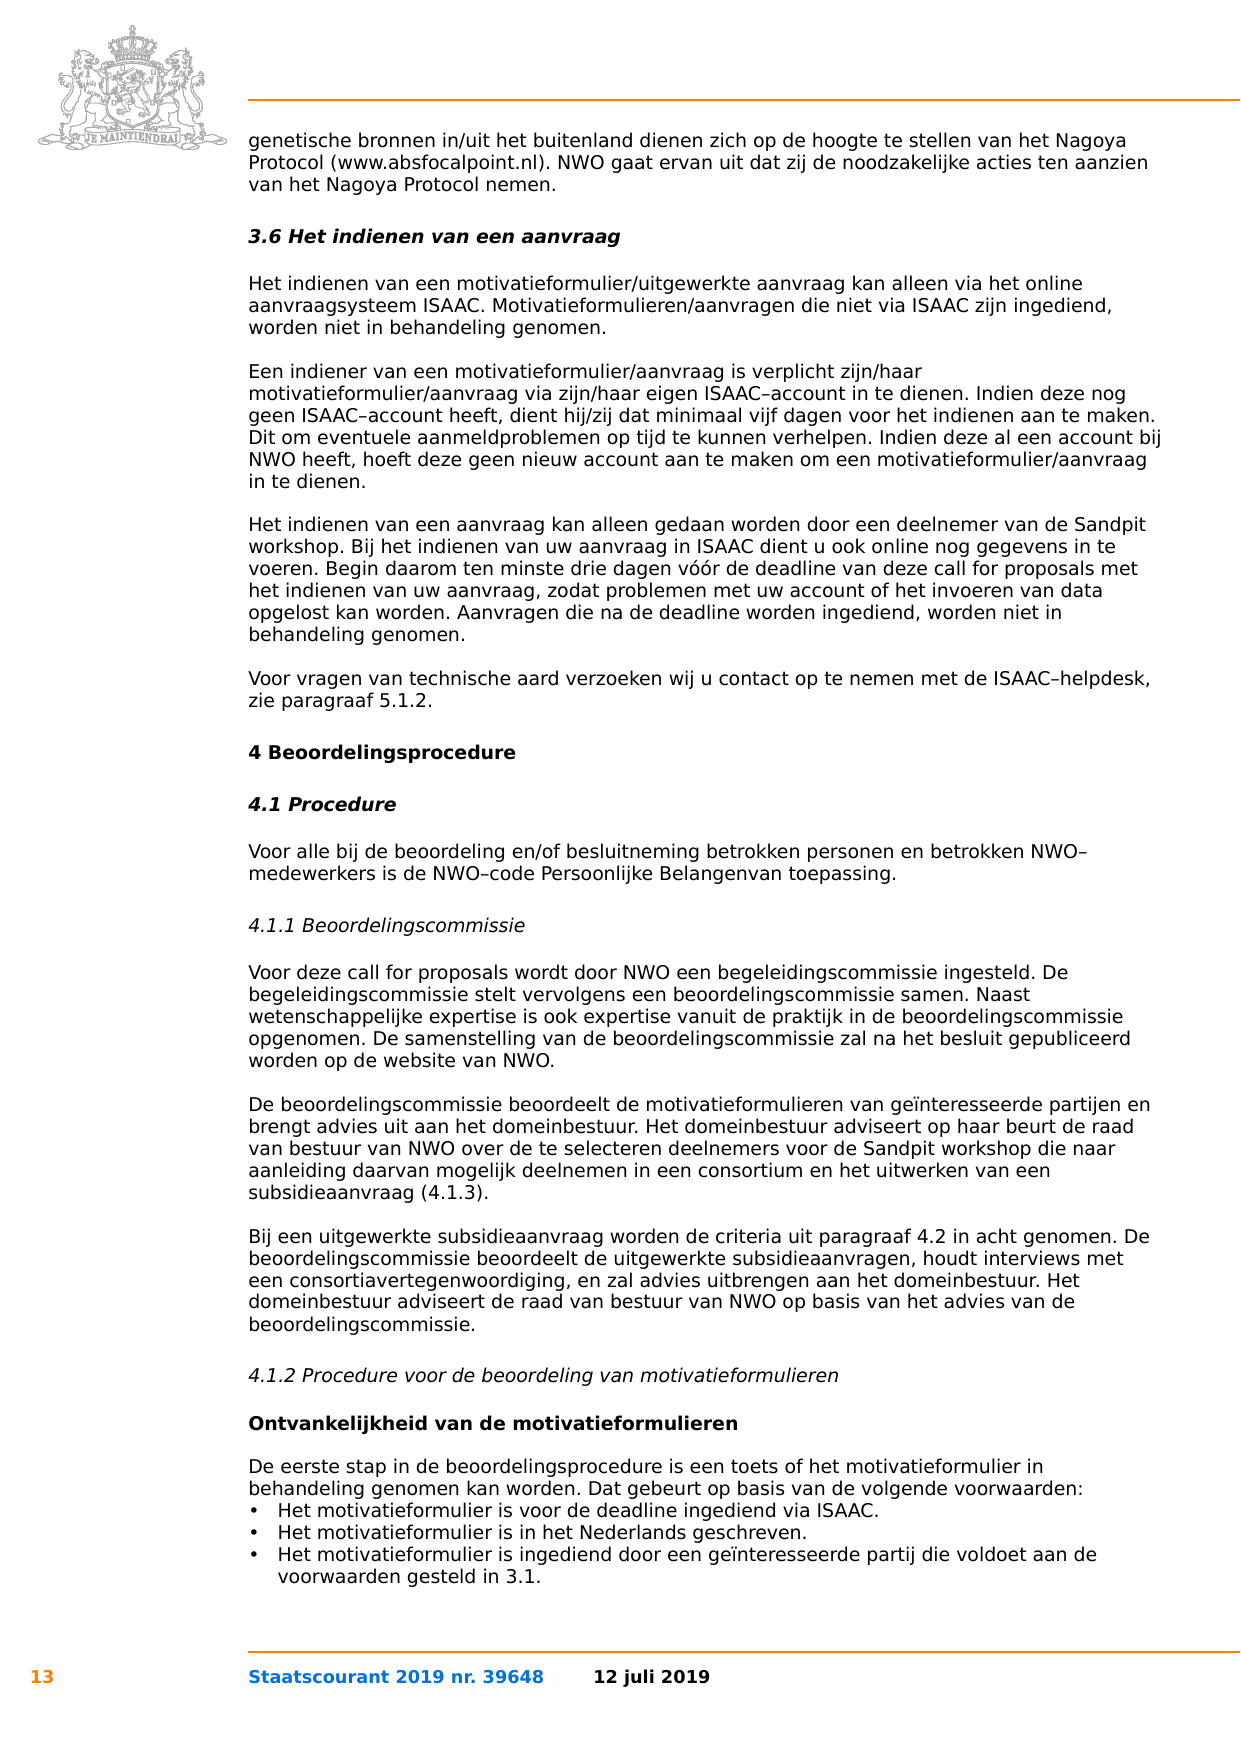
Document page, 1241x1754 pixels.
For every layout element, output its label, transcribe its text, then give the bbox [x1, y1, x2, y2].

text Een indiener van een motivatieformulier/aanvraag is verplicht zijn/haar motivatieformulier/aanvraag via zijn/haar eigen ISAAC–account in te dienen. Indien deze nog geen ISAAC–account heeft, dient hij/zij dat minimaal vijf dagen voor het indienen aan te maken. Dit om eventuele aanmeldproblemen op tijd te kunnen verhelpen. Indien deze al een account bij NWO heeft, hoeft deze geen nieuw account aan te maken om een motivatieformulier/aanvraag in te dienen. [248, 361, 1163, 492]
subtitle 4.1.1 Beoordelingscommissie [248, 915, 1163, 937]
text Voor vragen van technische aard verzoeken wij u contact op te nemen met de ISAAC–helpdesk, zie paragraaf 5.1.2. [248, 668, 1163, 712]
text De eerste stap in de beoordelingsprocedure is een toets of het motivatieformulier in behandeling genomen kan worden. Dat gebeurt op basis van de volgende voorwaarden: [248, 1456, 1163, 1500]
text De beoordelingscommissie beoordeelt de motivatieformulieren van geïnteresseerde partijen en brengt advies uit aan het domeinbestuur. Het domeinbestuur adviseert op haar beurt de raad van bestuur van NWO over de te selecteren deelnemers voor de Sandpit workshop die naar aanleiding daarvan mogelijk deelnemen in een consortium en het uitwerken van een subsidieaanvraag (4.1.3). [248, 1094, 1163, 1204]
subtitle 4 Beoordelingsprocedure [248, 742, 1163, 764]
text Bij een uitgewerkte subsidieaanvraag worden de criteria uit paragraaf 4.2 in acht genomen. De beoordelingscommissie beoordeelt de uitgewerkte subsidieaanvragen, houdt interviews met een consortiavertegenwoordiging, en zal advies uitbrengen aan het domeinbestuur. Het domeinbestuur adviseert de raad van bestuur van NWO op basis van het advies van de beoordelingscommissie. [248, 1226, 1163, 1335]
text Het indienen van een motivatieformulier/uitgewerkte aanvraag kan alleen via het online aanvraagsysteem ISAAC. Motivatieformulieren/aanvragen die niet via ISAAC zijn ingediend, worden niet in behandeling genomen. [248, 273, 1163, 339]
text Voor alle bij de beoordeling en/of besluitneming betrokken personen en betrokken NWO–medewerkers is de NWO–code Persoonlijke Belangenvan toepassing. [248, 841, 1163, 885]
subtitle 4.1.2 Procedure voor de beoordeling van motivatieformulieren [248, 1365, 1163, 1387]
text • Het motivatieformulier is in het Nederlands geschreven. [248, 1522, 1163, 1544]
text genetische bronnen in/uit het buitenland dienen zich op de hoogte te stellen van het Nagoya Protocol (www.absfocalpoint.nl). NWO gaat ervan uit dat zij de noodzakelijke acties ten aanzien van het Nagoya Protocol nemen. [248, 130, 1163, 196]
text Het indienen van een aanvraag kan alleen gedaan worden door een deelnemer van de Sandpit workshop. Bij het indienen van uw aanvraag in ISAAC dient u ook online nog gegevens in te voeren. Begin daarom ten minste drie dagen vóór de deadline van deze call for proposals met het indienen van uw aanvraag, zodat problemen met uw account of het invoeren van data opgelost kan worden. Aanvragen die na de deadline worden ingediend, worden niet in behandeling genomen. [248, 514, 1163, 646]
subtitle 4.1 Procedure [248, 794, 1163, 816]
subtitle Ontvankelijkheid van de motivatieformulieren [248, 1412, 1163, 1434]
text • Het motivatieformulier is ingediend door een geïnteresseerde partij die voldoet aan de voorwaarden gesteld in 3.1. [248, 1544, 1163, 1588]
picture [38, 25, 227, 150]
text • Het motivatieformulier is voor de deadline ingediend via ISAAC. [248, 1500, 1163, 1522]
subtitle 3.6 Het indienen van een aanvraag [248, 226, 1163, 248]
text Voor deze call for proposals wordt door NWO een begeleidingscommissie ingesteld. De begeleidingscommissie stelt vervolgens een beoordelingscommissie samen. Naast wetenschappelijke expertise is ook expertise vanuit de praktijk in de beoordelingscommissie opgenomen. De samenstelling van de beoordelingscommissie zal na het besluit gepubliceerd worden op de website van NWO. [248, 962, 1163, 1072]
